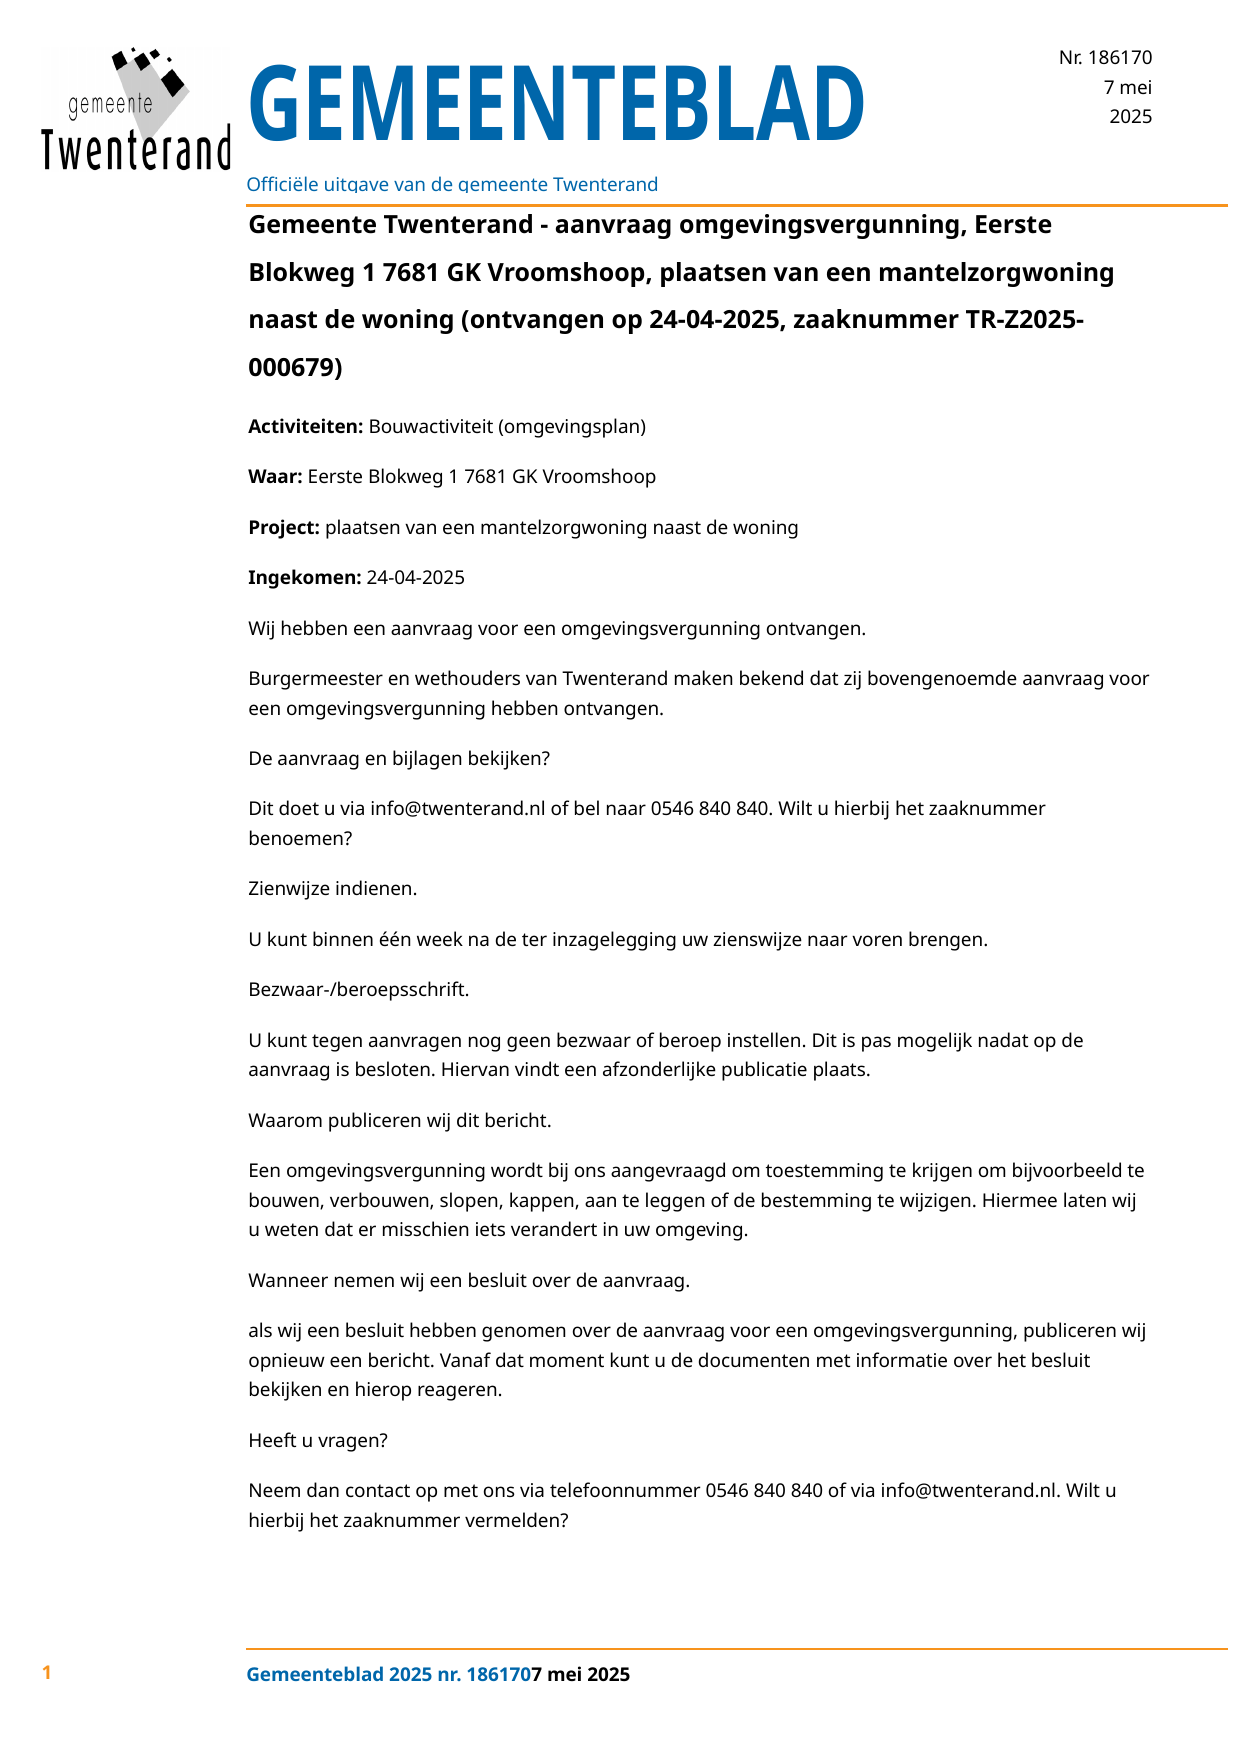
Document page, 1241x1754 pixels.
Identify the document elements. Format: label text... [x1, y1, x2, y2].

text Wij hebben een aanvraag voor een omgevingsvergunning ontvangen. [248, 615, 1152, 641]
text als wij een besluit hebben genomen over de aanvraag voor een omgevingsvergunning, publiceren wij opnieuw een bericht. Vanaf dat moment kunt u de documenten met informatie over het besluit bekijken en hierop reageren. [248, 1317, 1152, 1402]
text U kunt binnen één week na de ter inzagelegging uw zienswijze naar voren brengen. [248, 926, 1152, 952]
text Ingekomen: 24-04-2025 [248, 564, 1152, 590]
text De aanvraag en bijlagen bekijken? [248, 745, 1152, 771]
text Wanneer nemen wij een besluit over de aanvraag. [248, 1267, 1152, 1293]
text Zienwijze indienen. [248, 876, 1152, 901]
text Een omgevingsvergunning wordt bij ons aangevraagd om toestemming te krijgen om bijvoorbeeld te bouwen, verbouwen, slopen, kappen, aan te leggen of de bestemming te wijzigen. Hiermee laten wij u weten dat er misschien iets verandert in uw omgeving. [248, 1157, 1152, 1242]
text Project: plaatsen van een mantelzorgwoning naast de woning [248, 514, 1152, 540]
text Dit doet u via info@twenterand.nl of bel naar 0546 840 840. Wilt u hierbij het zaaknummer benoemen? [248, 796, 1152, 851]
text Heeft u vragen? [248, 1427, 1152, 1453]
text Neem dan contact op met ons via telefoonnummer 0546 840 840 of via info@twenterand.nl. Wilt u hierbij het zaaknummer vermelden? [248, 1477, 1152, 1533]
text Activiteiten: Bouwactiviteit (omgevingsplan) [248, 413, 1152, 439]
picture [41, 47, 231, 172]
text Bezwaar-/beroepsschrift. [248, 976, 1152, 1002]
text Burgermeester en wethouders van Twenterand maken bekend dat zij bovengenoemde aanvraag voor een omgevingsvergunning hebben ontvangen. [248, 665, 1152, 721]
text U kunt tegen aanvragen nog geen bezwaar of beroep instellen. Dit is pas mogelijk nadat op de aanvraag is besloten. Hiervan vindt een afzonderlijke publicatie plaats. [248, 1027, 1152, 1082]
text Waar: Eerste Blokweg 1 7681 GK Vroomshoop [248, 463, 1152, 489]
text Waarom publiceren wij dit bericht. [248, 1107, 1152, 1133]
text Gemeente Twenterand - aanvraag omgevingsvergunning, Eerste Blokweg 1 7681 GK Vroomshoop, plaatsen van een mantelzorgwoning naast de woning (ontvangen op 24-04-2025, zaaknummer TR-Z2025-000679) [248, 207, 1152, 384]
